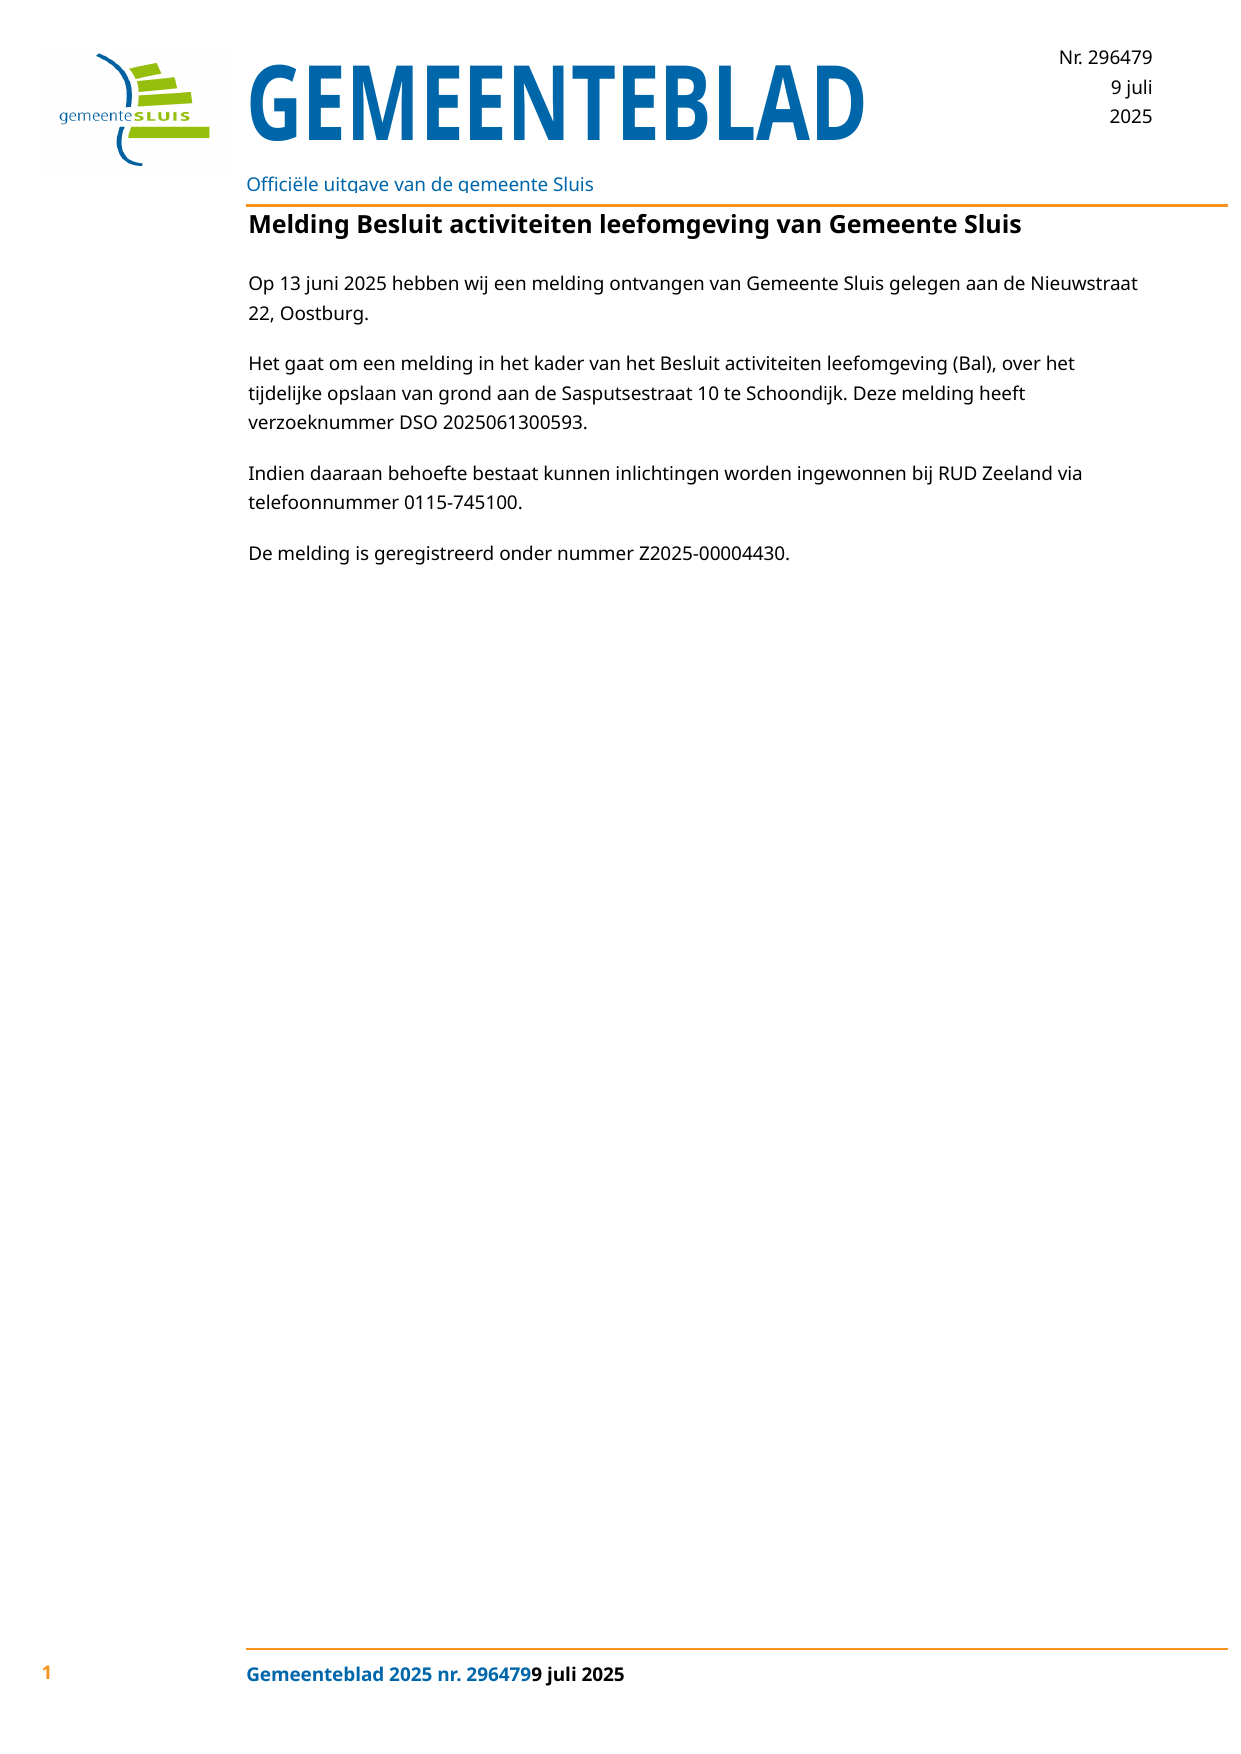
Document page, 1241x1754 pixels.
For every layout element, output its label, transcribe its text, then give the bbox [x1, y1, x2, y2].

text Op 13 juni 2025 hebben wij een melding ontvangen van Gemeente Sluis gelegen aan de Nieuwstraat 22, Oostburg. [248, 270, 1152, 326]
picture [41, 47, 231, 172]
text Indien daaraan behoefte bestaat kunnen inlichtingen worden ingewonnen bij RUD Zeeland via telefoonnummer 0115-745100. [248, 460, 1152, 515]
text Melding Besluit activiteiten leefomgeving van Gemeente Sluis [248, 207, 1152, 241]
text Het gaat om een melding in het kader van het Besluit activiteiten leefomgeving (Bal), over het tijdelijke opslaan van grond aan de Sasputsestraat 10 te Schoondijk. Deze melding heeft verzoeknummer DSO 2025061300593. [248, 350, 1152, 435]
text De melding is geregistreerd onder nummer Z2025-00004430. [248, 540, 1152, 566]
